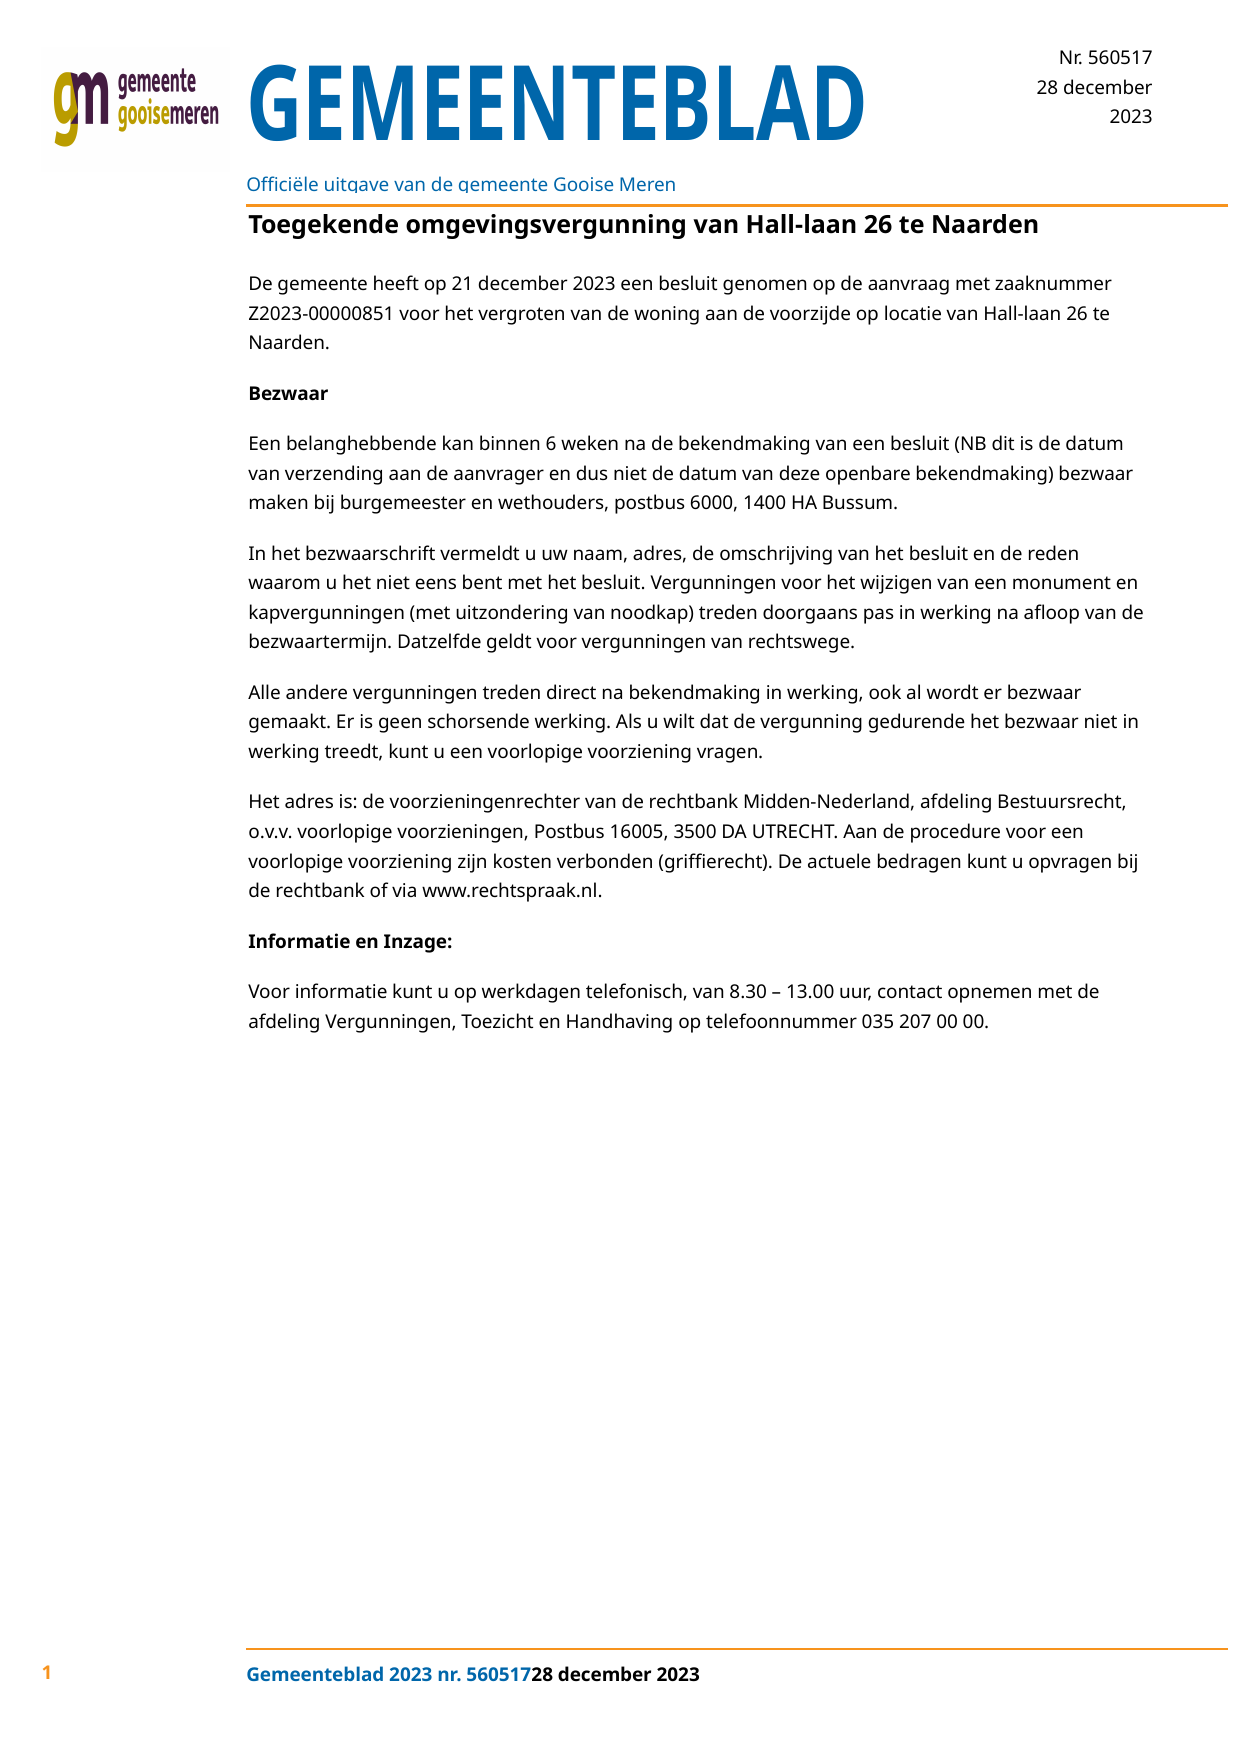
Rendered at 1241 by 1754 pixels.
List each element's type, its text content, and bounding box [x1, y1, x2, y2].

text Toegekende omgevingsvergunning van Hall-laan 26 te Naarden [248, 207, 1152, 241]
text Alle andere vergunningen treden direct na bekendmaking in werking, ook al wordt er bezwaar gemaakt. Er is geen schorsende werking. Als u wilt dat de vergunning gedurende het bezwaar niet in werking treedt, kunt u een voorlopige voorziening vragen. [248, 679, 1152, 764]
picture [41, 47, 231, 172]
text Informatie en Inzage: [248, 928, 1152, 953]
text Voor informatie kunt u op werkdagen telefonisch, van 8.30 – 13.00 uur, contact opnemen met de afdeling Vergunningen, Toezicht en Handhaving op telefoonnummer 035 207 00 00. [248, 978, 1152, 1033]
text Een belanghebbende kan binnen 6 weken na de bekendmaking van een besluit (NB dit is de datum van verzending aan de aanvrager en dus niet de datum van deze openbare bekendmaking) bezwaar maken bij burgemeester en wethouders, postbus 6000, 1400 HA Bussum. [248, 430, 1152, 515]
text De gemeente heeft op 21 december 2023 een besluit genomen op de aanvraag met zaaknummer Z2023-00000851 voor het vergroten van de woning aan de voorzijde op locatie van Hall-laan 26 te Naarden. [248, 270, 1152, 355]
text In het bezwaarschrift vermeldt u uw naam, adres, de omschrijving van het besluit en de reden waarom u het niet eens bent met het besluit. Vergunningen voor het wijzigen van een monument en kapvergunningen (met uitzondering van noodkap) treden doorgaans pas in werking na afloop van de bezwaartermijn. Datzelfde geldt voor vergunningen van rechtswege. [248, 540, 1152, 654]
text Bezwaar [248, 380, 1152, 406]
text Het adres is: de voorzieningenrechter van de rechtbank Midden-Nederland, afdeling Bestuursrecht, o.v.v. voorlopige voorzieningen, Postbus 16005, 3500 DA UTRECHT. Aan de procedure voor een voorlopige voorziening zijn kosten verbonden (griffierecht). De actuele bedragen kunt u opvragen bij de rechtbank of via www.rechtspraak.nl. [248, 789, 1152, 903]
